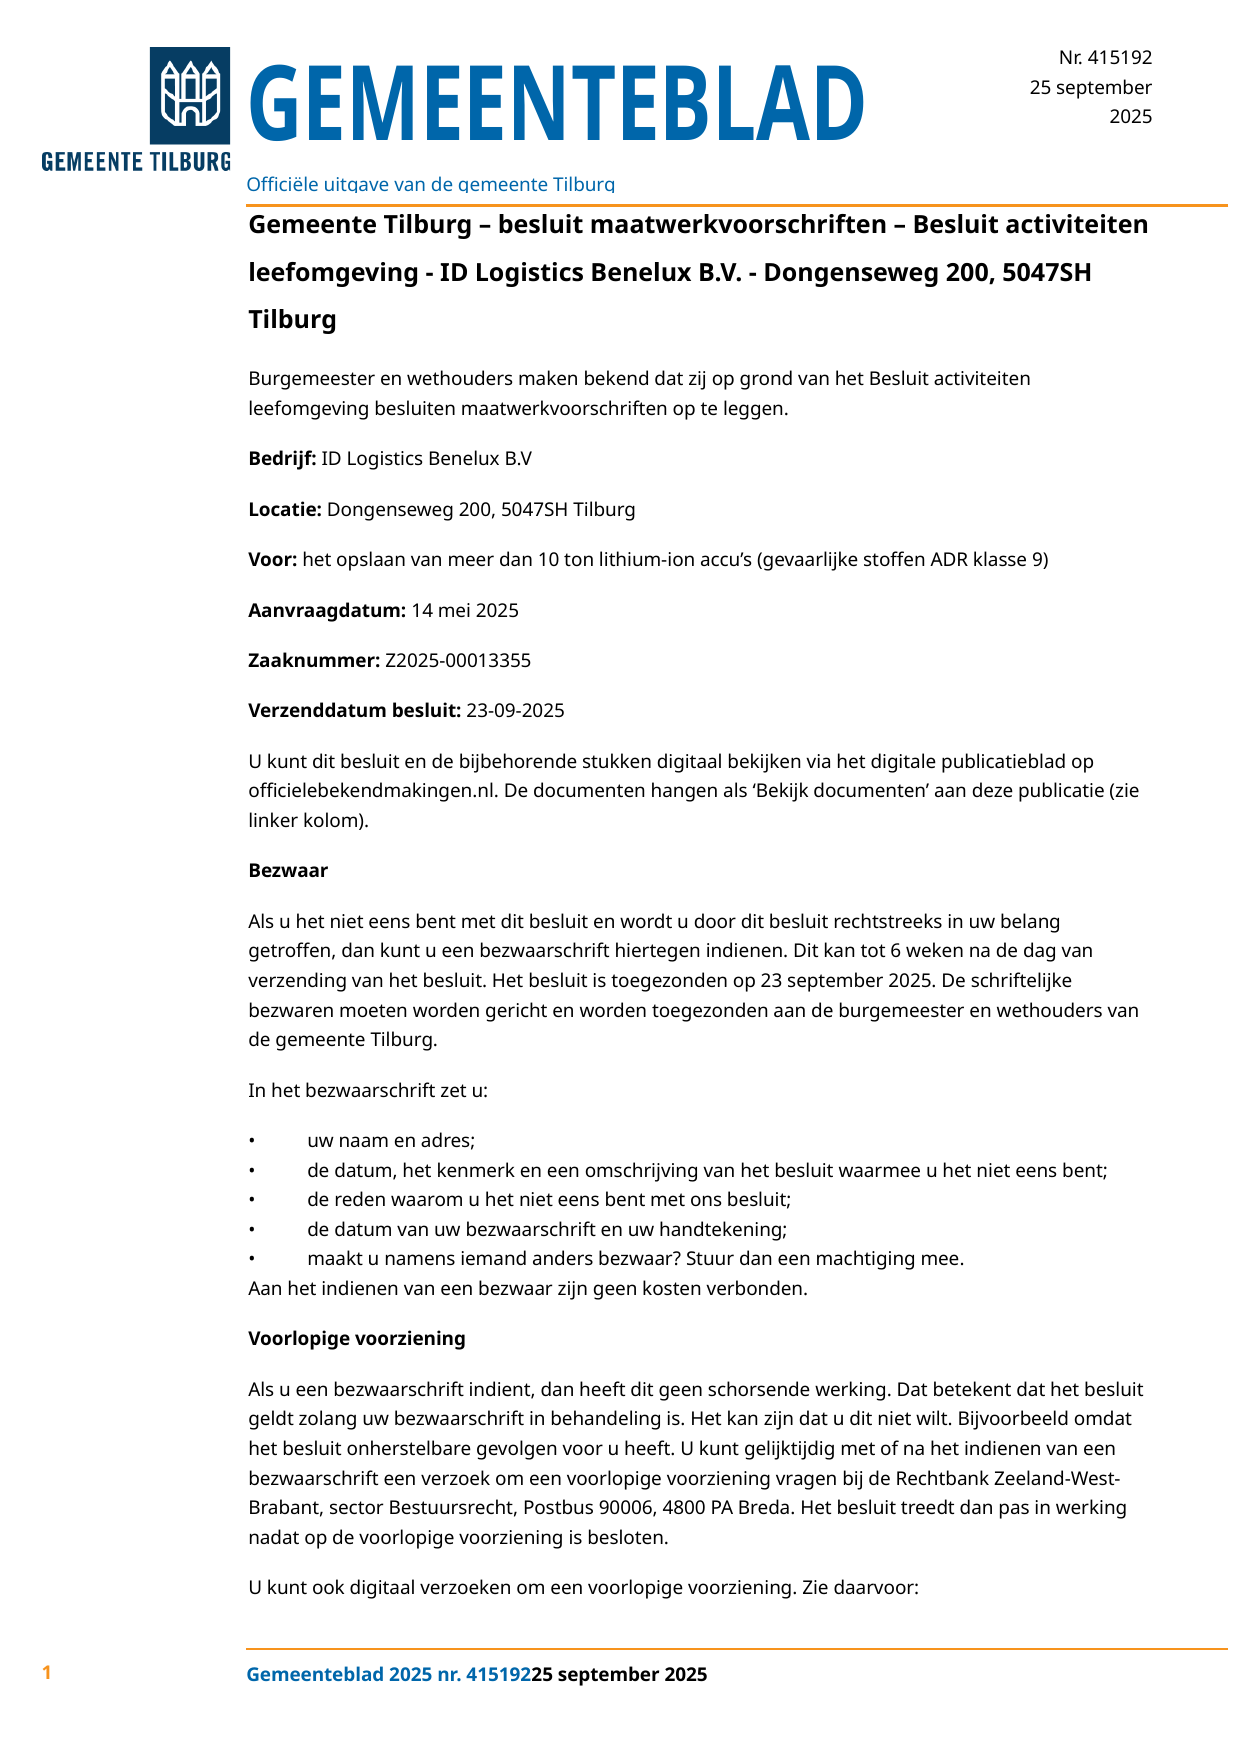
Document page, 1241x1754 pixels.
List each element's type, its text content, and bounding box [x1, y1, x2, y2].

list de datum, het kenmerk en een omschrijving van het besluit waarmee u het niet eens bent; [248, 1157, 1152, 1182]
text Locatie: Dongenseweg 200, 5047SH Tilburg [248, 496, 1152, 522]
text In het bezwaarschrift zet u: [248, 1077, 1152, 1102]
list uw naam en adres; [248, 1127, 1152, 1153]
text Burgemeester en wethouders maken bekend dat zij op grond van het Besluit activiteiten leefomgeving besluiten maatwerkvoorschriften op te leggen. [248, 366, 1152, 421]
list de reden waarom u het niet eens bent met ons besluit; [248, 1186, 1152, 1212]
list de datum van uw bezwaarschrift en uw handtekening; [248, 1216, 1152, 1242]
text Aanvraagdatum: 14 mei 2025 [248, 597, 1152, 622]
text Voorlopige voorziening [248, 1326, 1152, 1351]
text U kunt ook digitaal verzoeken om een voorlopige voorziening. Zie daarvoor: [248, 1574, 1152, 1600]
text Als u een bezwaarschrift indient, dan heeft dit geen schorsende werking. Dat betekent dat het besluit geldt zolang uw bezwaarschrift in behandeling is. Het kan zijn dat u dit niet wilt. Bijvoorbeeld omdat het besluit onherstelbare gevolgen voor u heeft. U kunt gelijktijdig met of na het indienen van een bezwaarschrift een verzoek om een voorlopige voorziening vragen bij de Rechtbank Zeeland-West-Brabant, sector Bestuursrecht, Postbus 90006, 4800 PA Breda. Het besluit treedt dan pas in werking nadat op de voorlopige voorziening is besloten. [248, 1376, 1152, 1549]
text Als u het niet eens bent met dit besluit en wordt u door dit besluit rechtstreeks in uw belang getroffen, dan kunt u een bezwaarschrift hiertegen indienen. Dit kan tot 6 weken na de dag van verzending van het besluit. Het besluit is toegezonden op 23 september 2025. De schriftelijke bezwaren moeten worden gericht en worden toegezonden aan de burgemeester en wethouders van de gemeente Tilburg. [248, 908, 1152, 1052]
text Bezwaar [248, 858, 1152, 883]
text Verzenddatum besluit: 23-09-2025 [248, 698, 1152, 723]
text Aan het indienen van een bezwaar zijn geen kosten verbonden. [248, 1275, 1152, 1301]
list maakt u namens iemand anders bezwaar? Stuur dan een machtiging mee. [248, 1246, 1152, 1271]
text Voor: het opslaan van meer dan 10 ton lithium-ion accu’s (gevaarlijke stoffen ADR klasse 9) [248, 546, 1152, 572]
text Bedrijf: ID Logistics Benelux B.V [248, 446, 1152, 471]
text Zaaknummer: Z2025-00013355 [248, 647, 1152, 673]
picture [41, 47, 231, 172]
text U kunt dit besluit en de bijbehorende stukken digitaal bekijken via het digitale publicatieblad op officielebekendmakingen.nl. De documenten hangen als ‘Bekijk documenten’ aan deze publicatie (zie linker kolom). [248, 748, 1152, 833]
text Gemeente Tilburg – besluit maatwerkvoorschriften – Besluit activiteiten leefomgeving - ID Logistics Benelux B.V. - Dongenseweg 200, 5047SH Tilburg [248, 207, 1152, 336]
